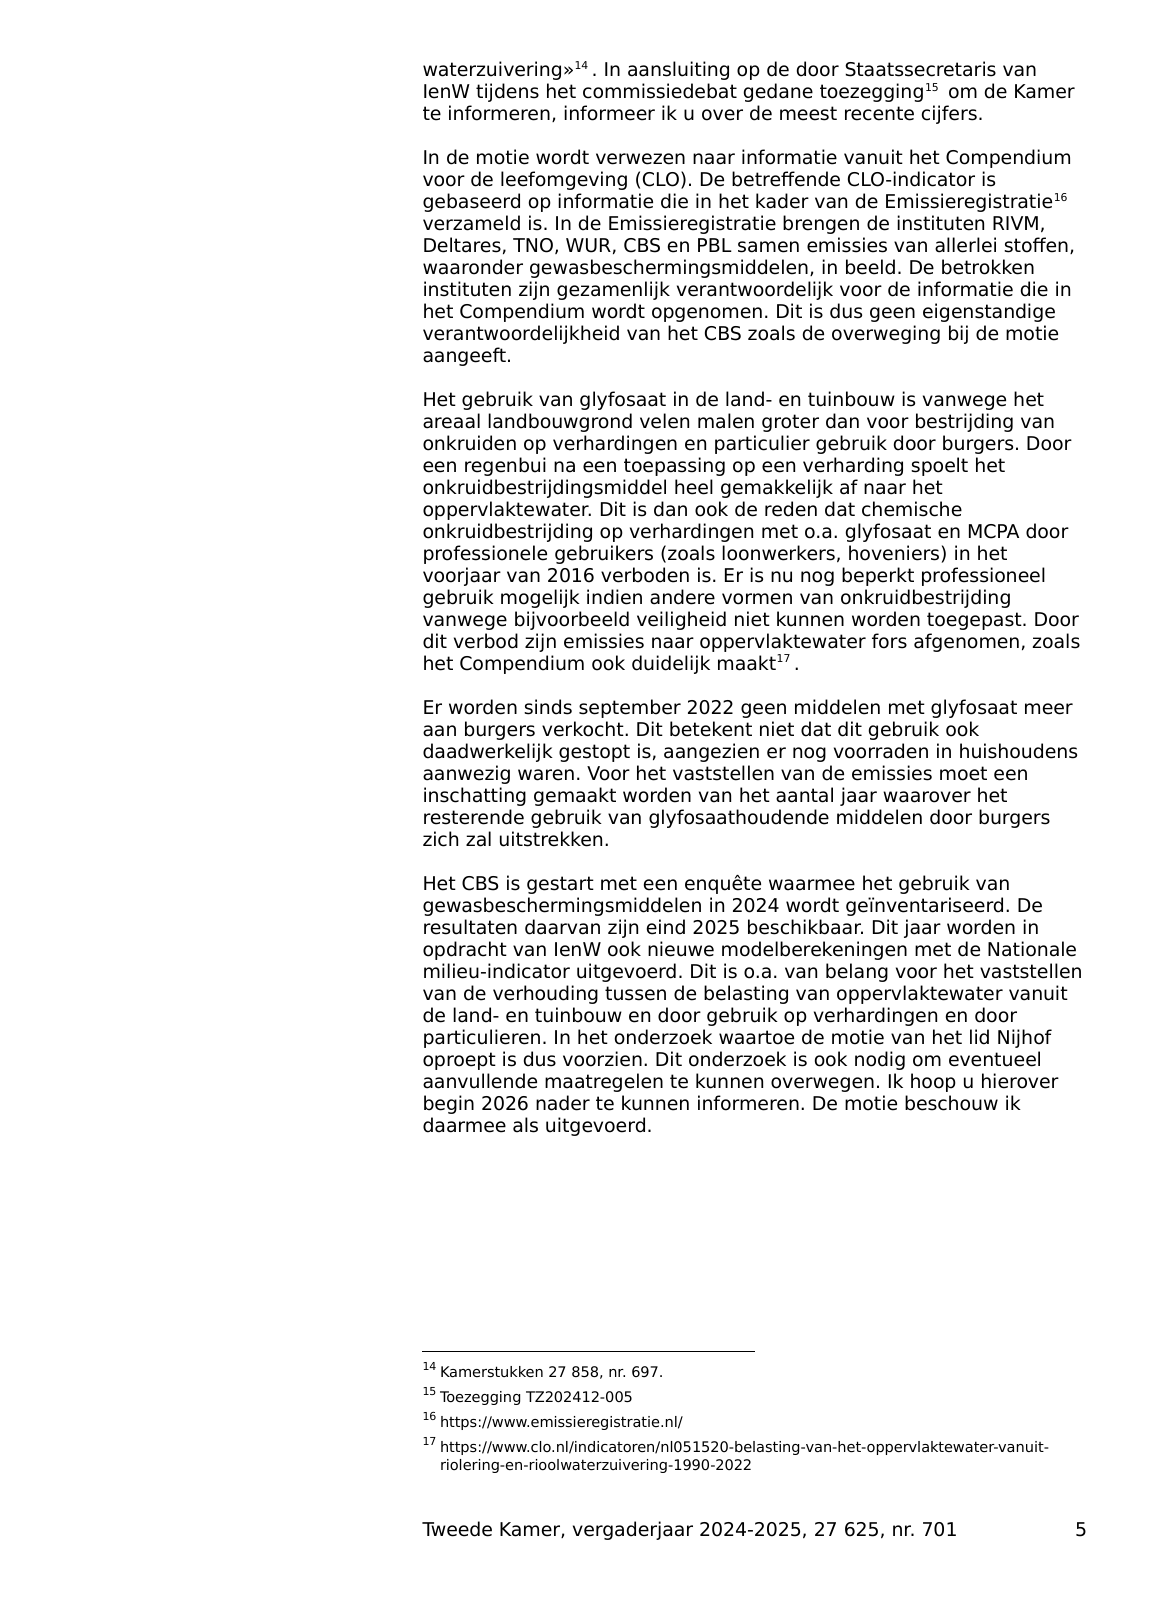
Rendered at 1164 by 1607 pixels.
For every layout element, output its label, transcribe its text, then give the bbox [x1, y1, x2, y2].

text Toezegging TZ202412-005 [422, 1385, 1087, 1407]
text Het gebruik van glyfosaat in de land- en tuinbouw is vanwege het areaal landbouwgrond velen malen groter dan voor bestrijding van onkruiden op verhardingen en particulier gebruik door burgers. Door een regenbui na een toepassing op een verharding spoelt het onkruidbestrijdingsmiddel heel gemakkelijk af naar het oppervlaktewater. Dit is dan ook de reden dat chemische onkruidbestrijding op verhardingen met o.a. glyfosaat en MCPA door professionele gebruikers (zoals loonwerkers, hoveniers) in het voorjaar van 2016 verboden is. Er is nu nog beperkt professioneel gebruik mogelijk indien andere vormen van onkruidbestrijding vanwege bijvoorbeeld veiligheid niet kunnen worden toegepast. Door dit verbod zijn emissies naar oppervlaktewater fors afgenomen, zoals het Compendium ook duidelijk maakt. [422, 389, 1087, 675]
text Er worden sinds september 2022 geen middelen met glyfosaat meer aan burgers verkocht. Dit betekent niet dat dit gebruik ook daadwerkelijk gestopt is, aangezien er nog voorraden in huishoudens aanwezig waren. Voor het vaststellen van de emissies moet een inschatting gemaakt worden van het aantal jaar waarover het resterende gebruik van glyfosaathoudende middelen door burgers zich zal uitstrekken. [422, 697, 1087, 851]
text Het CBS is gestart met een enquête waarmee het gebruik van gewasbeschermingsmiddelen in 2024 wordt geïnventariseerd. De resultaten daarvan zijn eind 2025 beschikbaar. Dit jaar worden in opdracht van IenW ook nieuwe modelberekeningen met de Nationale milieu-indicator uitgevoerd. Dit is o.a. van belang voor het vaststellen van de verhouding tussen de belasting van oppervlaktewater vanuit de land- en tuinbouw en door gebruik op verhardingen en door particulieren. In het onderzoek waartoe de motie van het lid Nijhof oproept is dus voorzien. Dit onderzoek is ook nodig om eventueel aanvullende maatregelen te kunnen overwegen. Ik hoop u hierover begin 2026 nader te kunnen informeren. De motie beschouw ik daarmee als uitgevoerd. [422, 873, 1087, 1137]
text https://www.clo.nl/indicatoren/nl051520-belasting-van-het-oppervlaktewater-vanuit-riolering-en-rioolwaterzuivering-1990-2022 [422, 1435, 1087, 1474]
text waterzuivering». In aansluiting op de door Staatssecretaris van IenW tijdens het commissiedebat gedane toezegging om de Kamer te informeren, informeer ik u over de meest recente cijfers. [422, 59, 1087, 125]
text https://www.emissieregistratie.nl/ [422, 1410, 1087, 1432]
text Kamerstukken 27 858, nr. 697. [422, 1360, 1087, 1382]
text In de motie wordt verwezen naar informatie vanuit het Compendium voor de leefomgeving (CLO). De betreffende CLO-indicator is gebaseerd op informatie die in het kader van de Emissieregistratie verzameld is. In de Emissieregistratie brengen de instituten RIVM, Deltares, TNO, WUR, CBS en PBL samen emissies van allerlei stoffen, waaronder gewasbeschermingsmiddelen, in beeld. De betrokken instituten zijn gezamenlijk verantwoordelijk voor de informatie die in het Compendium wordt opgenomen. Dit is dus geen eigenstandige verantwoordelijkheid van het CBS zoals de overweging bij de motie aangeeft. [422, 147, 1087, 367]
